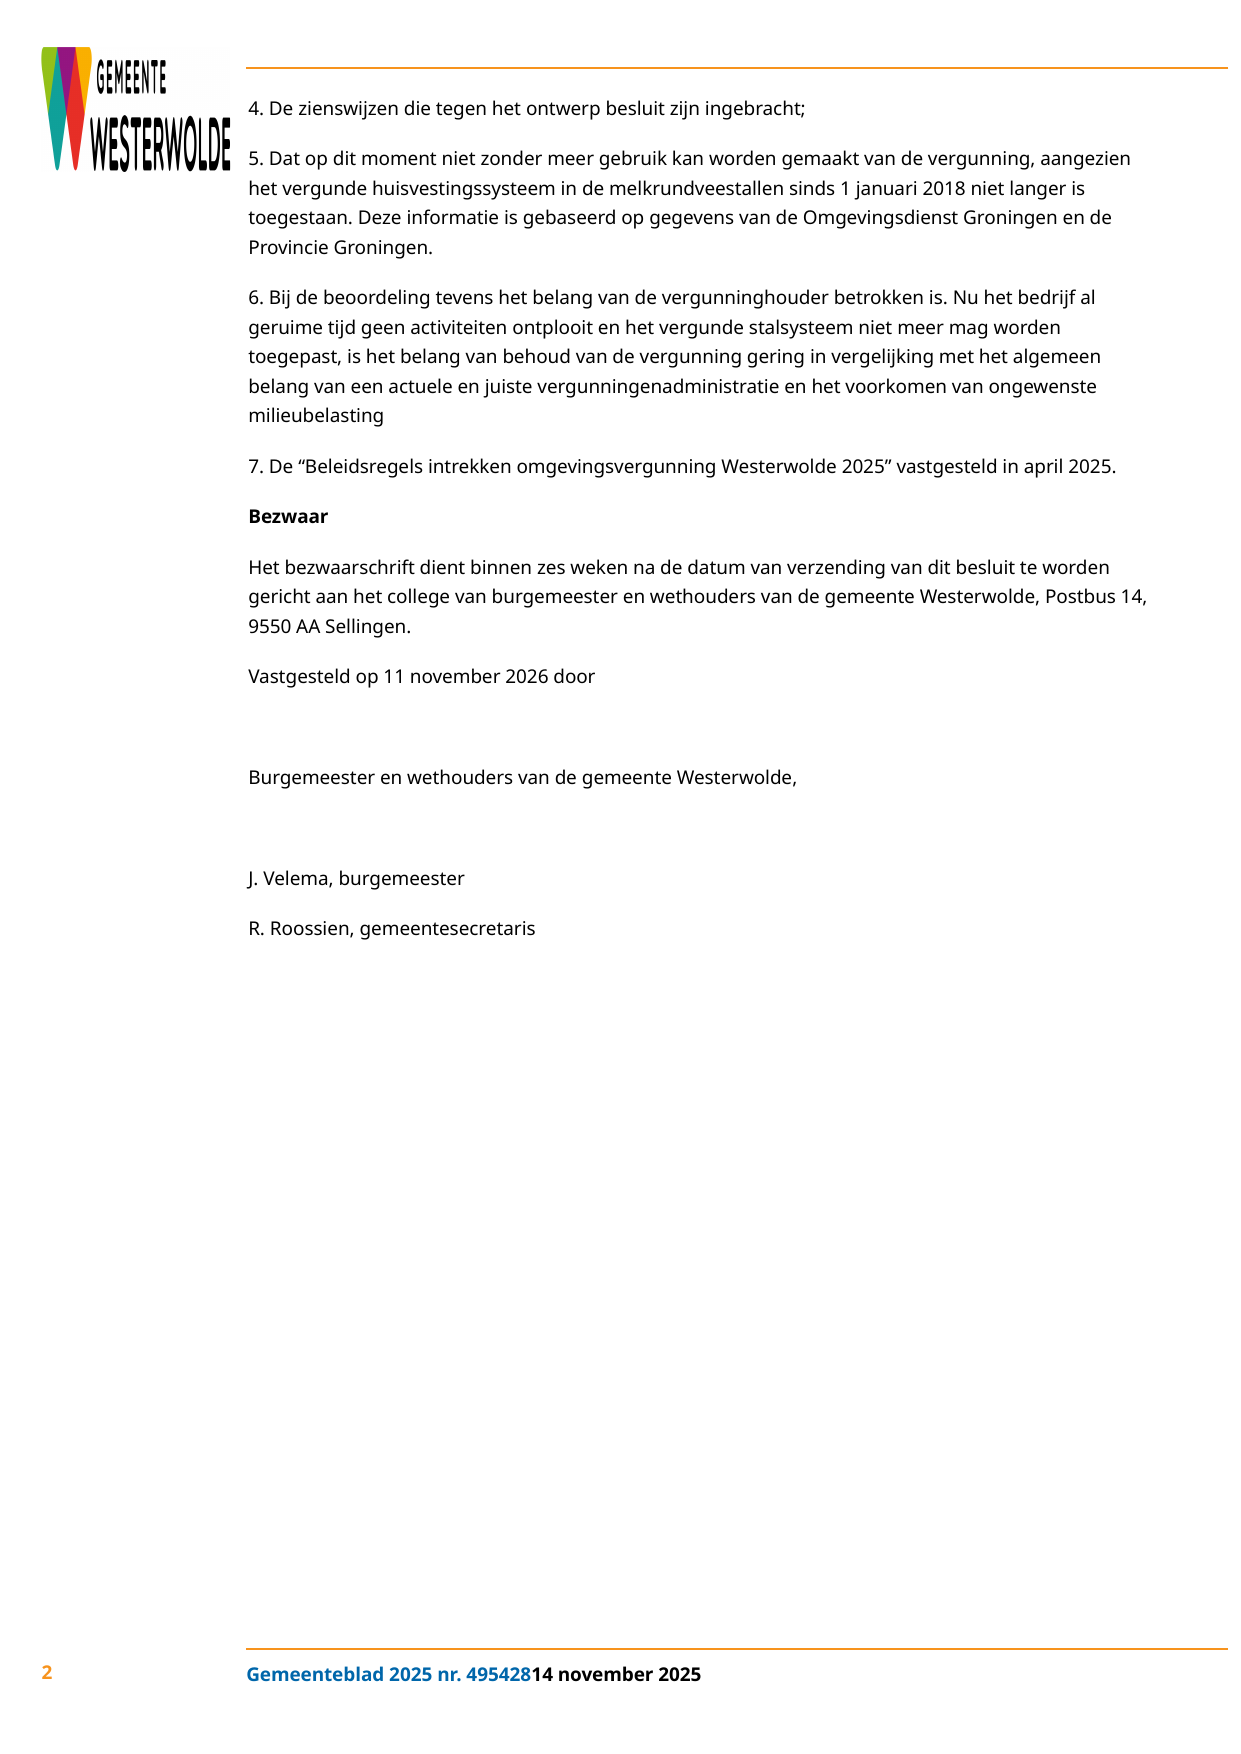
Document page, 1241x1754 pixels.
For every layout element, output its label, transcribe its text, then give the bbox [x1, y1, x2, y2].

text 6. Bij de beoordeling tevens het belang van de vergunninghouder betrokken is. Nu het bedrijf al geruime tijd geen activiteiten ontplooit en het vergunde stalsysteem niet meer mag worden toegepast, is het belang van behoud van de vergunning gering in vergelijking met het algemeen belang van een actuele en juiste vergunningenadministratie en het voorkomen van ongewenste milieubelasting [248, 284, 1152, 428]
picture [41, 47, 231, 172]
text Het bezwaarschrift dient binnen zes weken na de datum van verzending van dit besluit te worden gericht aan het college van burgemeester en wethouders van de gemeente Westerwolde, Postbus 14, 9550 AA Sellingen. [248, 554, 1152, 639]
text Burgemeester en wethouders van de gemeente Westerwolde, [248, 764, 1152, 790]
text Bezwaar [248, 503, 1152, 529]
text 4. De zienswijzen die tegen het ontwerp besluit zijn ingebracht; [248, 95, 1152, 121]
text 7. De “Beleidsregels intrekken omgevingsvergunning Westerwolde 2025” vastgesteld in april 2025. [248, 453, 1152, 479]
text 5. Dat op dit moment niet zonder meer gebruik kan worden gemaakt van de vergunning, aangezien het vergunde huisvestingssysteem in de melkrundveestallen sinds 1 januari 2018 niet langer is toegestaan. Deze informatie is gebaseerd op gegevens van de Omgevingsdienst Groningen en de Provincie Groningen. [248, 145, 1152, 260]
text Vastgesteld op 11 november 2026 door [248, 663, 1152, 689]
text R. Roossien, gemeentesecretaris [248, 916, 1152, 941]
text J. Velema, burgemeester [248, 865, 1152, 891]
